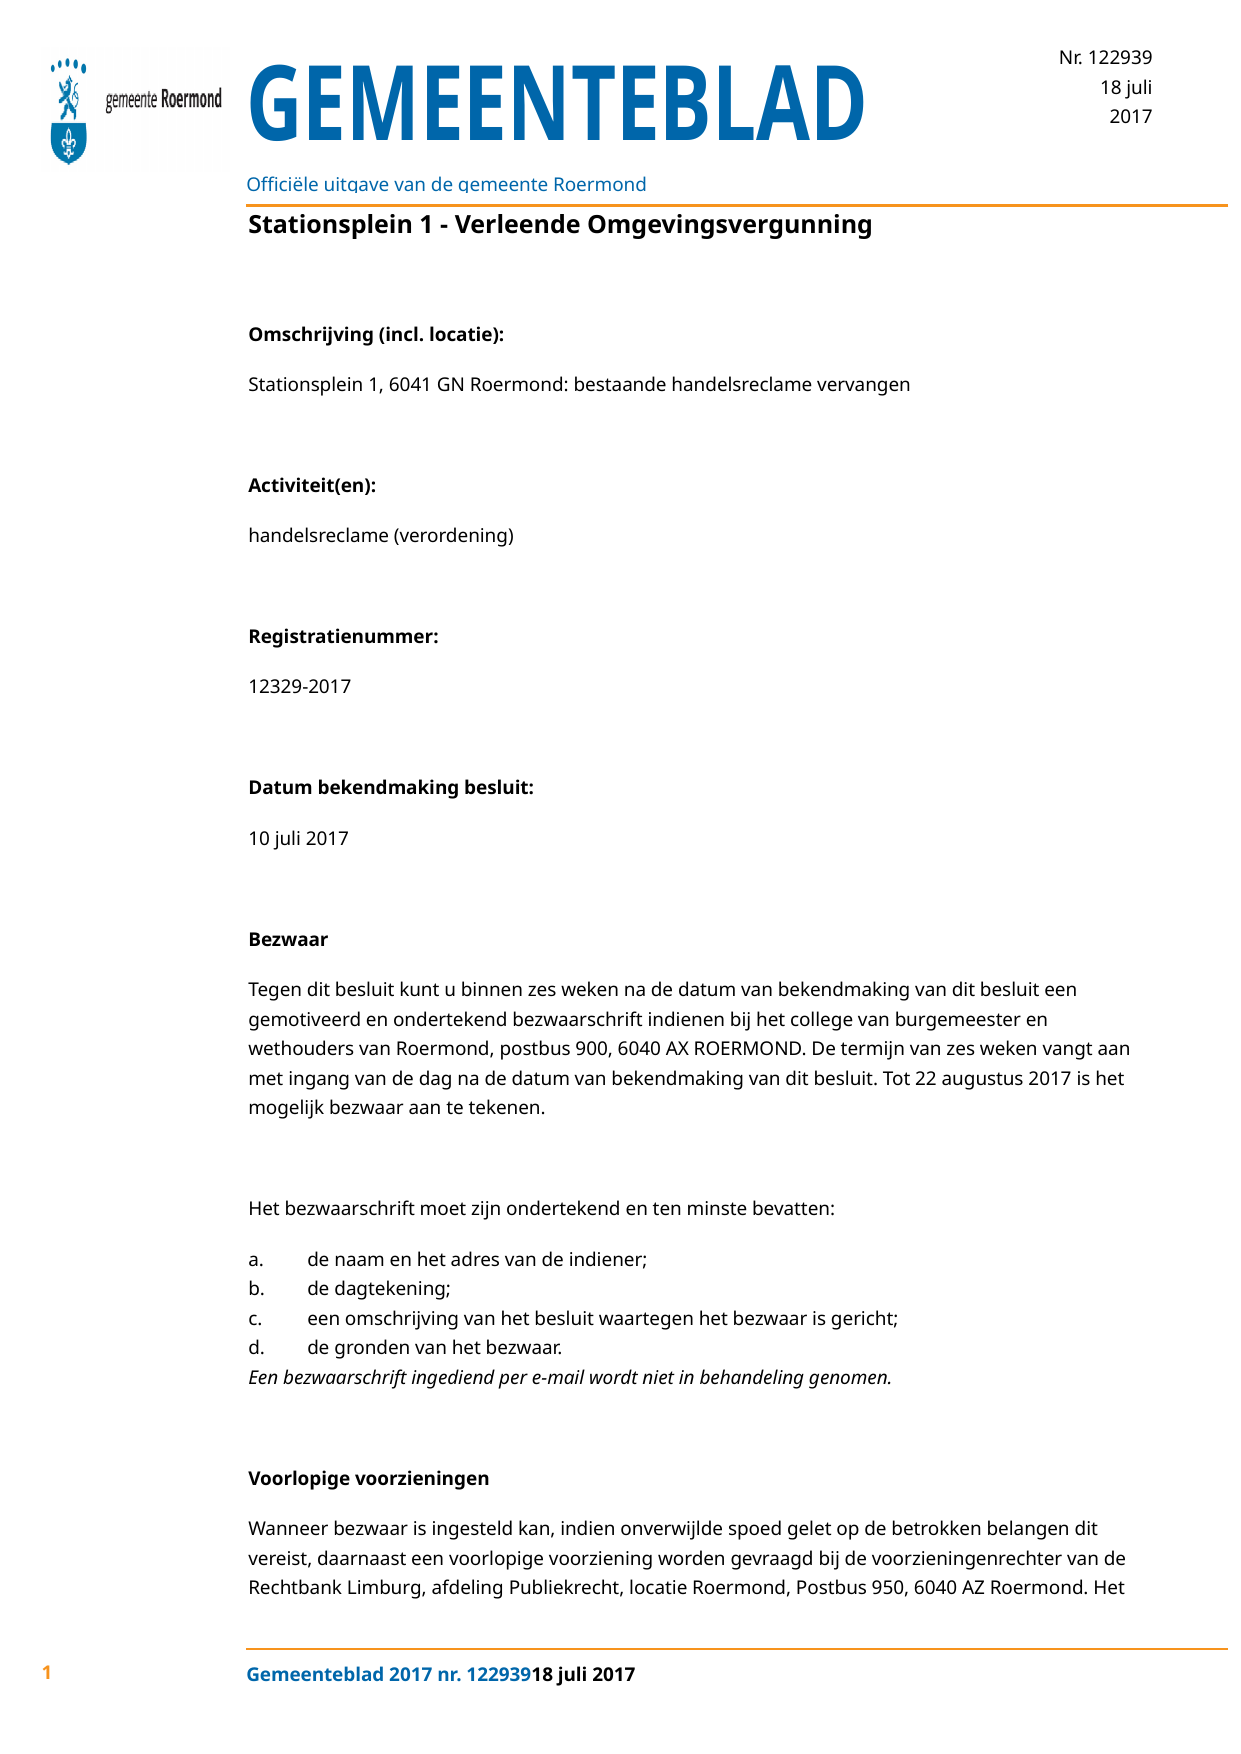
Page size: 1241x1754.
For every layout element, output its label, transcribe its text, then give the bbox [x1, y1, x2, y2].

picture [41, 47, 231, 172]
text Stationsplein 1 - Verleende Omgevingsvergunning [248, 207, 1152, 241]
list de naam en het adres van de indiener; [248, 1246, 1152, 1271]
text Omschrijving (incl. locatie): [248, 321, 1152, 346]
text Wanneer bezwaar is ingesteld kan, indien onverwijlde spoed gelet op de betrokken belangen dit vereist, daarnaast een voorlopige voorziening worden gevraagd bij de voorzieningenrechter van de Rechtbank Limburg, afdeling Publiekrecht, locatie Roermond, Postbus 950, 6040 AZ Roermond. Het [248, 1515, 1152, 1600]
list de dagtekening; [248, 1275, 1152, 1301]
list de gronden van het bezwaar. [248, 1334, 1152, 1360]
list een omschrijving van het besluit waartegen het bezwaar is gericht; [248, 1305, 1152, 1331]
text Registratienummer: [248, 623, 1152, 649]
text Stationsplein 1, 6041 GN Roermond: bestaande handelsreclame vervangen [248, 371, 1152, 397]
text Activiteit(en): [248, 472, 1152, 498]
text 10 juli 2017 [248, 825, 1152, 851]
text 12329-2017 [248, 674, 1152, 699]
text handelsreclame (verordening) [248, 522, 1152, 548]
text Datum bekendmaking besluit: [248, 774, 1152, 800]
text Voorlopige voorzieningen [248, 1465, 1152, 1491]
text Tegen dit besluit kunt u binnen zes weken na de datum van bekendmaking van dit besluit een gemotiveerd en ondertekend bezwaarschrift indienen bij het college van burgemeester en wethouders van Roermond, postbus 900, 6040 AX ROERMOND. De termijn van zes weken vangt aan met ingang van de dag na de datum van bekendmaking van dit besluit. Tot 22 augustus 2017 is het mogelijk bezwaar aan te tekenen. [248, 976, 1152, 1120]
text Een bezwaarschrift ingediend per e-mail wordt niet in behandeling genomen. [248, 1364, 1152, 1390]
text Bezwaar [248, 926, 1152, 951]
text Het bezwaarschrift moet zijn ondertekend en ten minste bevatten: [248, 1195, 1152, 1221]
